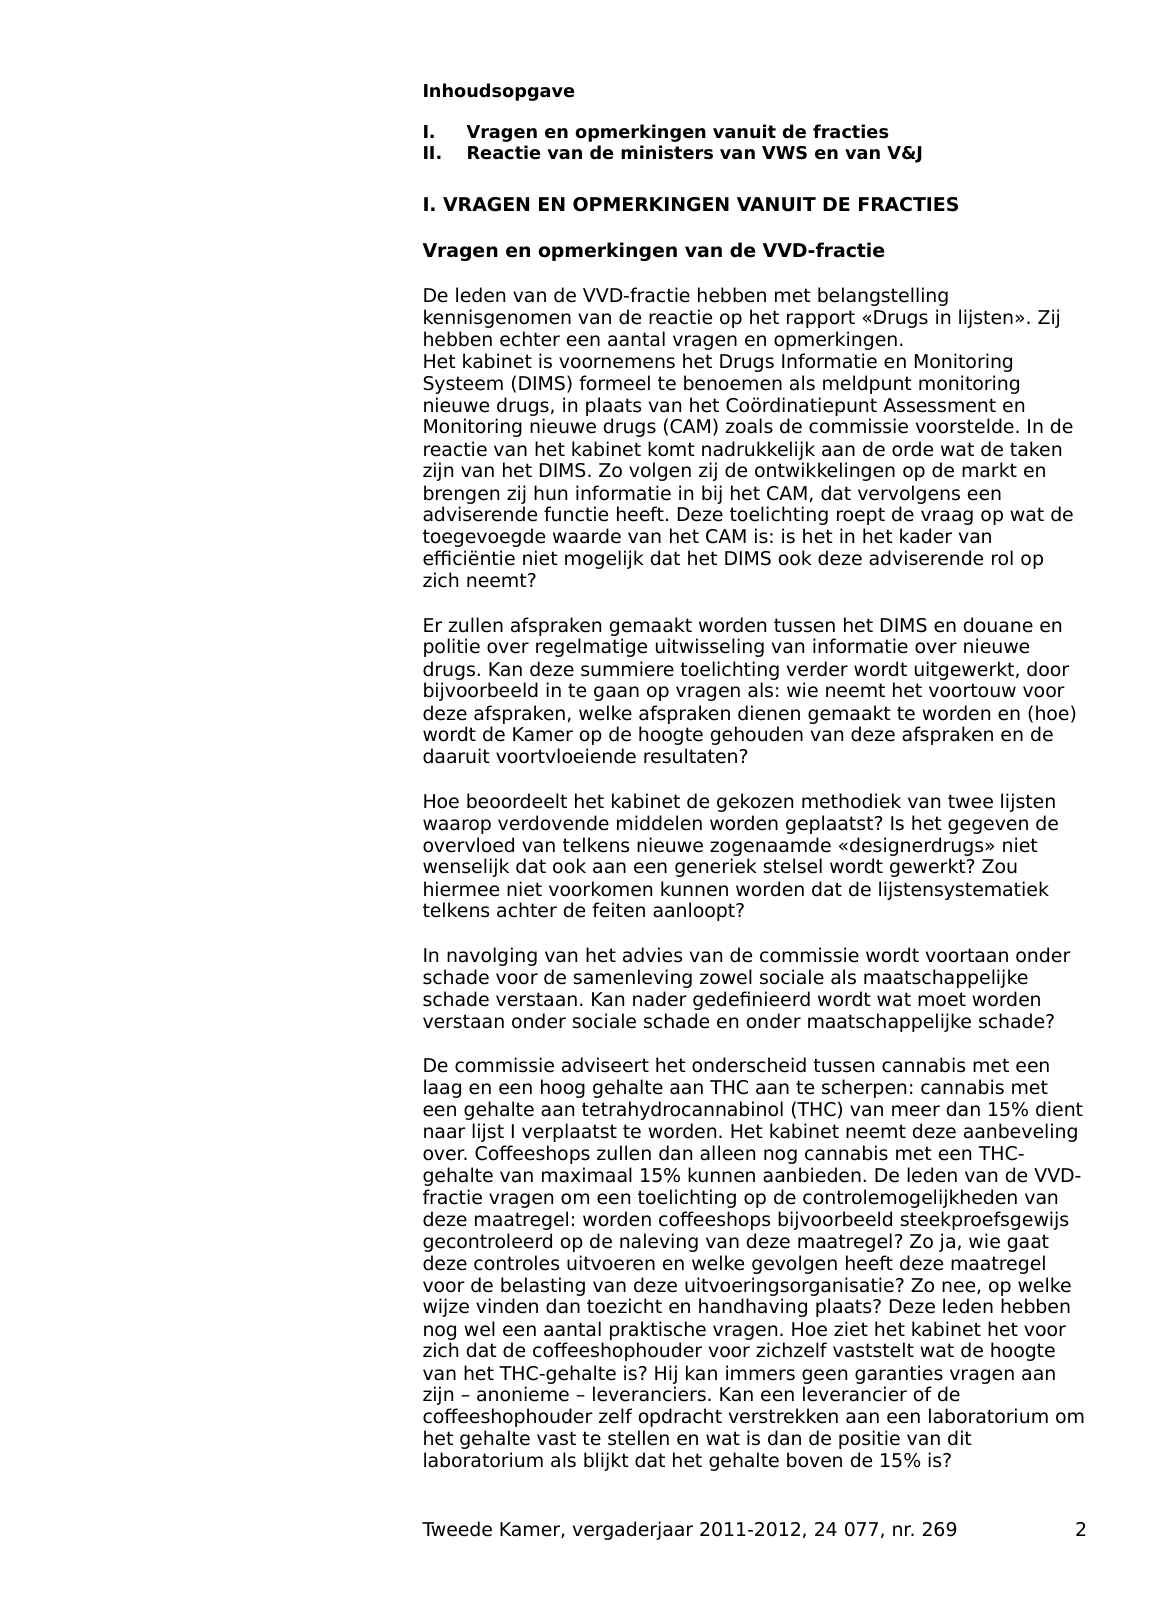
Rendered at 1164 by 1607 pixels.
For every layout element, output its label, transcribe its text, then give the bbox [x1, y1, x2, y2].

table_header [1052, 81, 1087, 102]
text De commissie adviseert het onderscheid tussen cannabis met een laag en een hoog gehalte aan THC aan te scherpen: cannabis met een gehalte aan tetrahydrocannabinol (THC) van meer dan 15% dient naar lijst I verplaatst te worden. Het kabinet neemt deze aanbeveling over. Coffeeshops zullen dan alleen nog cannabis met een THC-gehalte van maximaal 15% kunnen aanbieden. De leden van de VVD-fractie vragen om een toelichting op de controlemogelijkheden van deze maatregel: worden coffeeshops bijvoorbeeld steekproefsgewijs gecontroleerd op de naleving van deze maatregel? Zo ja, wie gaat deze controles uitvoeren en welke gevolgen heeft deze maatregel voor de belasting van deze uitvoeringsorganisatie? Zo nee, op welke wijze vinden dan toezicht en handhaving plaats? Deze leden hebben nog wel een aantal praktische vragen. Hoe ziet het kabinet het voor zich dat de coffeeshophouder voor zichzelf vaststelt wat de hoogte van het THC-gehalte is? Hij kan immers geen garanties vragen aan zijn – anonieme – leveranciers. Kan een leverancier of de coffeeshophouder zelf opdracht verstrekken aan een laboratorium om het gehalte vast te stellen en wat is dan de positie van dit laboratorium als blijkt dat het gehalte boven de 15% is? [422, 1055, 1087, 1472]
table_cell II. [422, 143, 461, 163]
subtitle Vragen en opmerkingen van de VVD-fractie [422, 240, 1087, 262]
table_header Inhoudsopgave [422, 81, 1052, 102]
table_cell [1052, 143, 1087, 163]
table_cell Vragen en opmerkingen vanuit de fracties [461, 122, 1052, 143]
table_cell Reactie van de ministers van VWS en van V&J [461, 143, 1052, 163]
table_cell [422, 102, 461, 122]
table_cell [461, 102, 1052, 122]
text Het kabinet is voornemens het Drugs Informatie en Monitoring Systeem (DIMS) formeel te benoemen als meldpunt monitoring nieuwe drugs, in plaats van het Coördinatiepunt Assessment en Monitoring nieuwe drugs (CAM) zoals de commissie voorstelde. In de reactie van het kabinet komt nadrukkelijk aan de orde wat de taken zijn van het DIMS. Zo volgen zij de ontwikkelingen op de markt en brengen zij hun informatie in bij het CAM, dat vervolgens een adviserende functie heeft. Deze toelichting roept de vraag op wat de toegevoegde waarde van het CAM is: is het in het kader van efficiëntie niet mogelijk dat het DIMS ook deze adviserende rol op zich neemt? [422, 351, 1087, 592]
table_cell [1052, 122, 1087, 143]
subtitle I. VRAGEN EN OPMERKINGEN VANUIT DE FRACTIES [422, 193, 1087, 215]
text In navolging van het advies van de commissie wordt voortaan onder schade voor de samenleving zowel sociale als maatschappelijke schade verstaan. Kan nader gedefinieerd wordt wat moet worden verstaan onder sociale schade en onder maatschappelijke schade? [422, 944, 1087, 1032]
text De leden van de VVD-fractie hebben met belangstelling kennisgenomen van de reactie op het rapport «Drugs in lijsten». Zij hebben echter een aantal vragen en opmerkingen. [422, 284, 1087, 351]
text Hoe beoordeelt het kabinet de gekozen methodiek van twee lijsten waarop verdovende middelen worden geplaatst? Is het gegeven de overvloed van telkens nieuwe zogenaamde «designerdrugs» niet wenselijk dat ook aan een generiek stelsel wordt gewerkt? Zou hiermee niet voorkomen kunnen worden dat de lijstensystematiek telkens achter de feiten aanloopt? [422, 791, 1087, 922]
text Er zullen afspraken gemaakt worden tussen het DIMS en douane en politie over regelmatige uitwisseling van informatie over nieuwe drugs. Kan deze summiere toelichting verder wordt uitgewerkt, door bijvoorbeeld in te gaan op vragen als: wie neemt het voortouw voor deze afspraken, welke afspraken dienen gemaakt te worden en (hoe) wordt de Kamer op de hoogte gehouden van deze afspraken en de daaruit voortvloeiende resultaten? [422, 614, 1087, 768]
table_cell [1052, 102, 1087, 122]
table_cell I. [422, 122, 461, 143]
